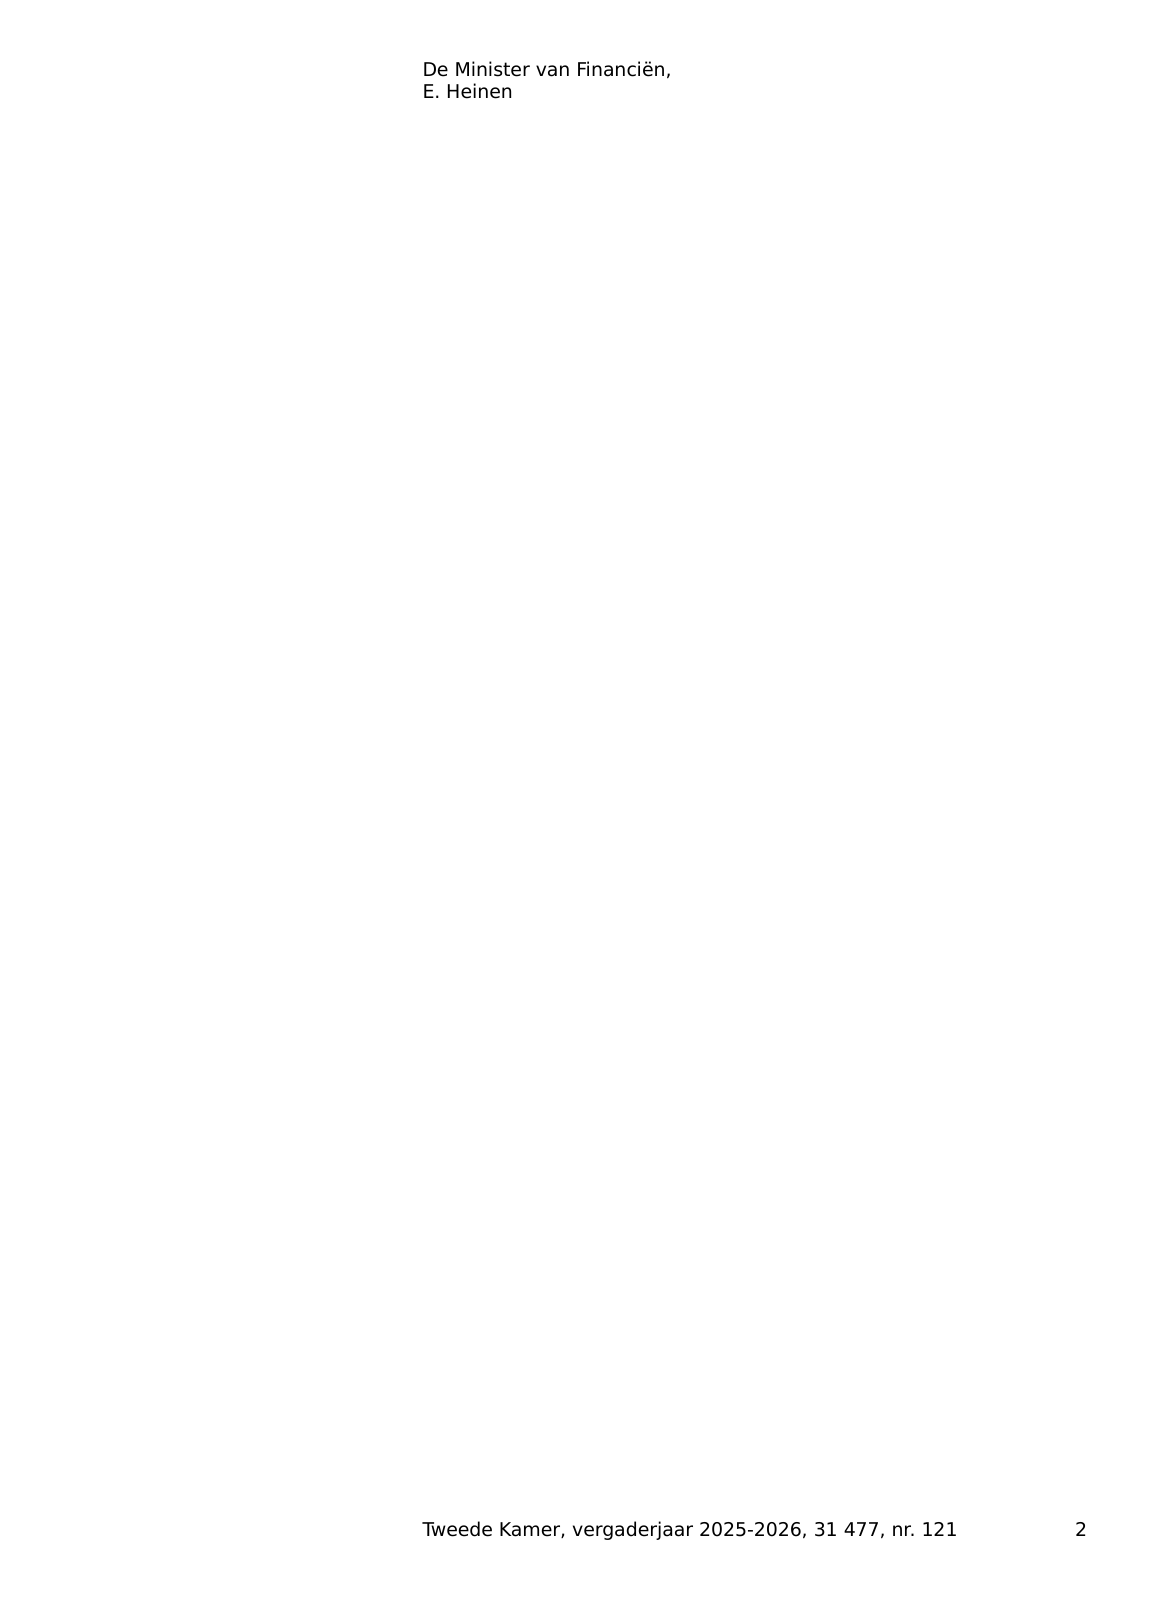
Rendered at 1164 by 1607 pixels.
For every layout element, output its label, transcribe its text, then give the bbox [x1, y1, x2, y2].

text De Minister van Financiën, E. Heinen [422, 59, 1087, 103]
